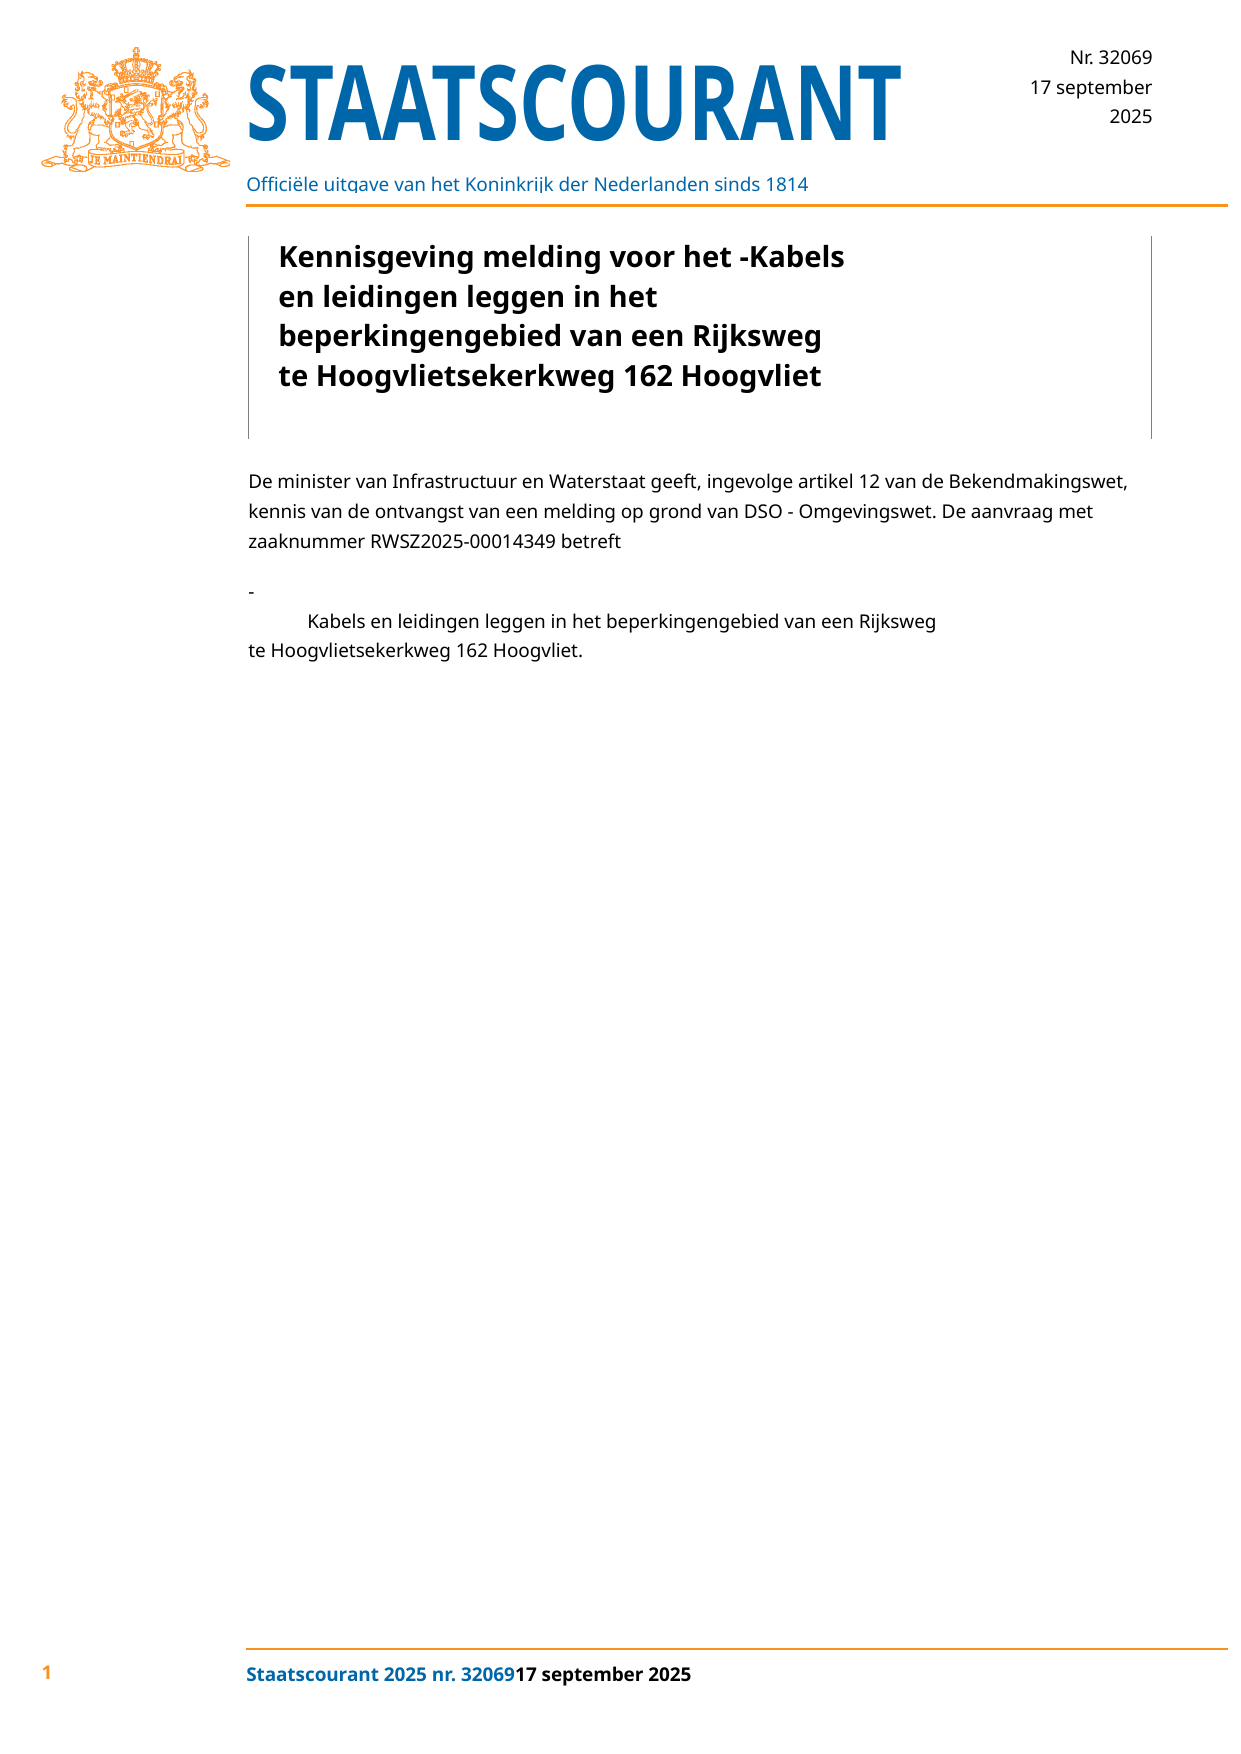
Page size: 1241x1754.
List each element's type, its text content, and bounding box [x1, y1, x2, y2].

text De minister van Infrastructuur en Waterstaat geeft, ingevolge artikel 12 van de Bekendmakingswet, kennis van de ontvangst van een melding op grond van DSO - Omgevingswet. De aanvraag met zaaknummer RWSZ2025-00014349 betreft [248, 469, 1152, 553]
table_header [850, 414, 1151, 439]
picture [912, 236, 1090, 414]
picture [41, 47, 231, 172]
table_header Kennisgeving melding voor het -Kabels en leidingen leggen in het beperkingengebied van een Rijksweg te Hoogvlietsekerkweg 162 Hoogvliet [249, 236, 850, 439]
table_header [1090, 236, 1151, 413]
text te Hoogvlietsekerkweg 162 Hoogvliet. [248, 637, 1152, 663]
table_header [850, 236, 912, 413]
list Kabels en leidingen leggen in het beperkingengebied van een Rijksweg [248, 608, 1152, 633]
